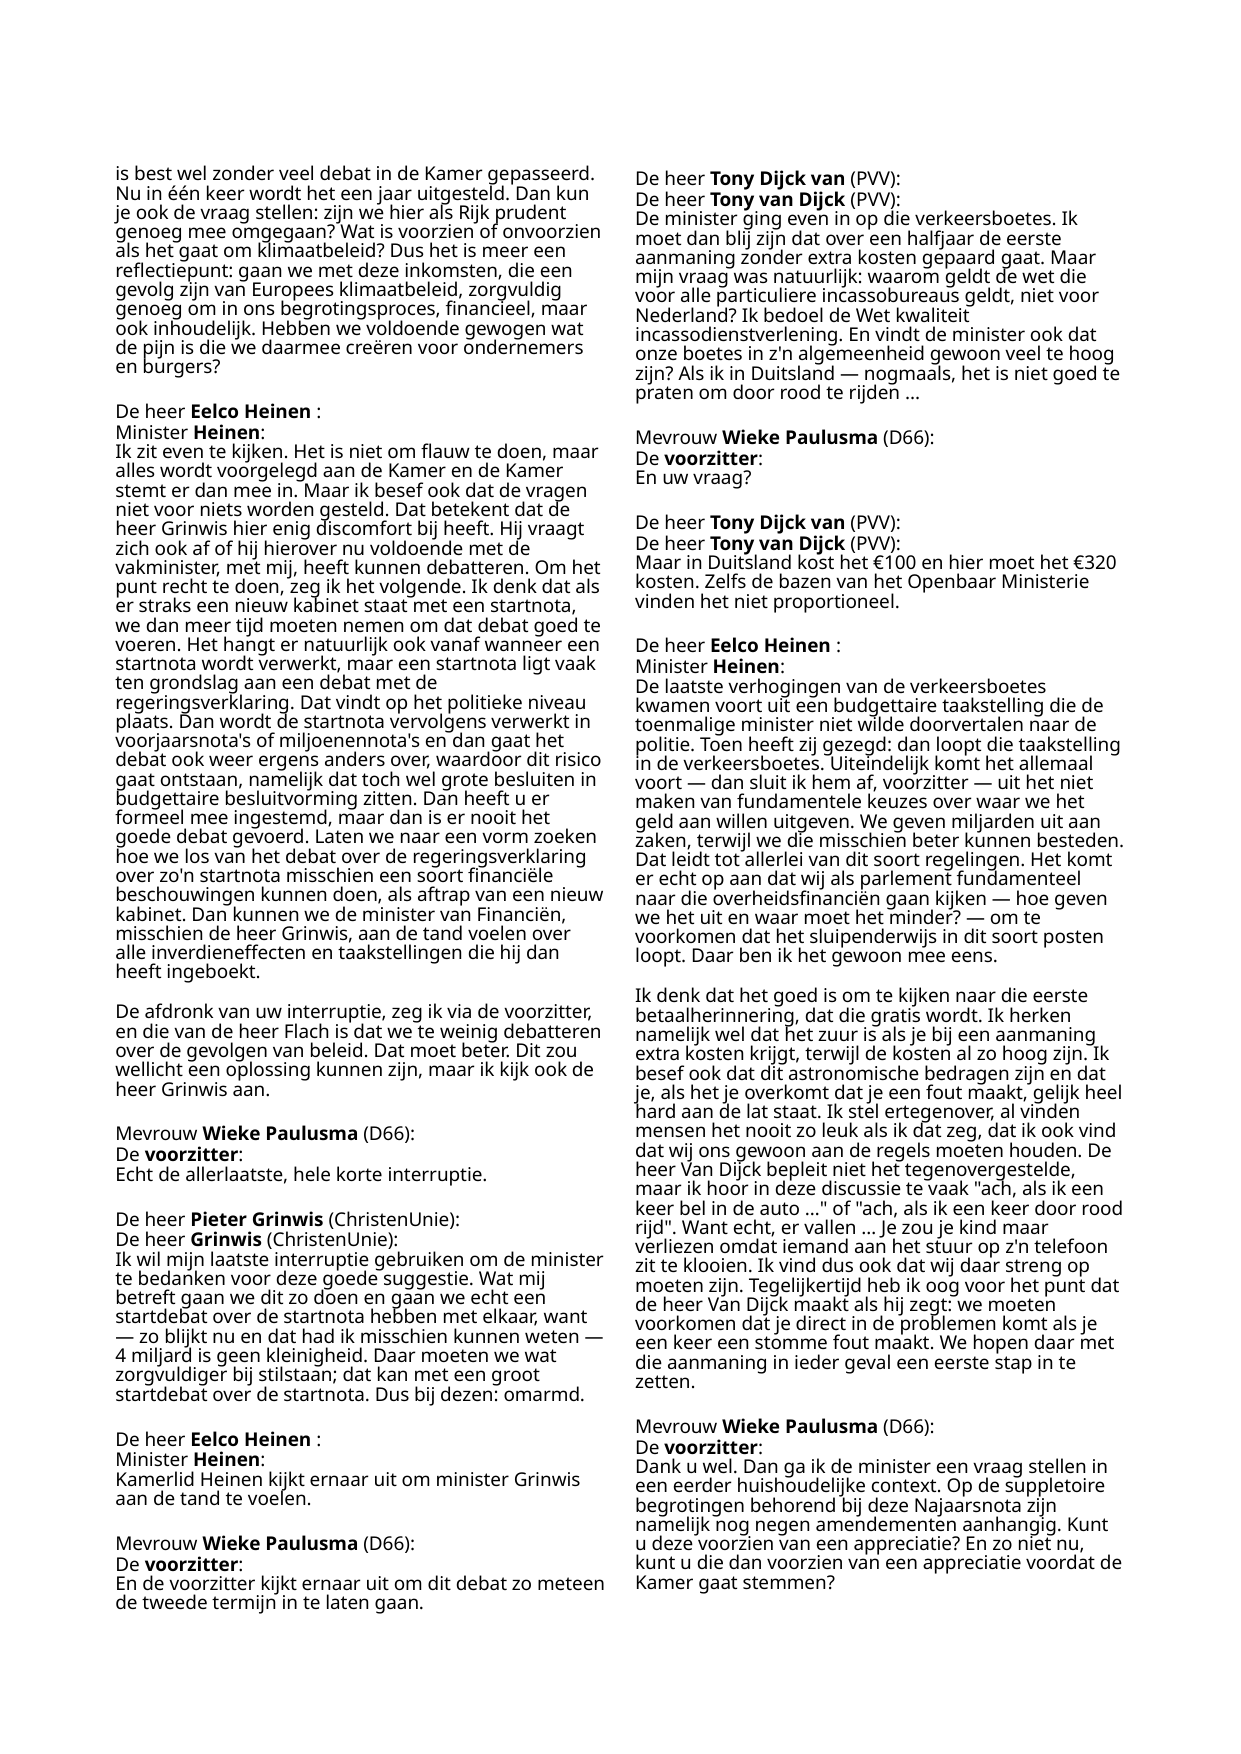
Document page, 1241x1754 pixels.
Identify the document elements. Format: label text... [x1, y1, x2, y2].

text Dank u wel. Dan ga ik de minister een vraag stellen in een eerder huishoudelijke context. Op de suppletoire begrotingen behorend bij deze Najaarsnota zijn namelijk nog negen amendementen aanhangig. Kunt u deze voorzien van een appreciatie? En zo niet nu, kunt u die dan voorzien van een appreciatie voordat de Kamer gaat stemmen? [635, 1458, 1125, 1593]
text De heer Tony Dijck van (PVV): [635, 165, 1125, 191]
text Mevrouw Wieke Paulusma (D66): [635, 424, 1125, 450]
text Minister Heinen: [115, 1451, 605, 1471]
text De laatste verhogingen van de verkeersboetes kwamen voort uit een budgettaire taakstelling die de toenmalige minister niet wilde doorvertalen naar de politie. Toen heeft zij gezegd: dan loopt die taakstelling in de verkeersboetes. Uiteindelijk komt het allemaal voort — dan sluit ik hem af, voorzitter — uit het niet maken van fundamentele keuzes over waar we het geld aan willen uitgeven. We geven miljarden uit aan zaken, terwijl we die misschien beter kunnen besteden. Dat leidt tot allerlei van dit soort regelingen. Het komt er echt op aan dat wij als parlement fundamenteel naar die overheidsfinanciën gaan kijken — hoe geven we het uit en waar moet het minder? — om te voorkomen dat het sluipenderwijs in dit soort posten loopt. Daar ben ik het gewoon mee eens. [635, 678, 1125, 967]
text De heer Tony van Dijck (PVV): [635, 191, 1125, 210]
text De heer Eelco Heinen : [635, 633, 1125, 658]
text De heer Tony Dijck van (PVV): [635, 509, 1125, 535]
text De voorzitter: [115, 1146, 605, 1166]
text De voorzitter: [115, 1556, 605, 1575]
text Ik denk dat het goed is om te kijken naar die eerste betaalherinnering, dat die gratis wordt. Ik herken namelijk wel dat het zuur is als je bij een aanmaning extra kosten krijgt, terwijl de kosten al zo hoog zijn. Ik besef ook dat dit astronomische bedragen zijn en dat je, als het je overkomt dat je een fout maakt, gelijk heel hard aan de lat staat. Ik stel ertegenover, al vinden mensen het nooit zo leuk als ik dat zeg, dat ik ook vind dat wij ons gewoon aan de regels moeten houden. De heer Van Dijck bepleit niet het tegenovergestelde, maar ik hoor in deze discussie te vaak "ach, als ik een keer bel in de auto …" of "ach, als ik een keer door rood rijd". Want echt, er vallen … Je zou je kind maar verliezen omdat iemand aan het stuur op z'n telefoon zit te klooien. Ik vind dus ook dat wij daar streng op moeten zijn. Tegelijkertijd heb ik oog voor het punt dat de heer Van Dijck maakt als hij zegt: we moeten voorkomen dat je direct in de problemen komt als je een keer een stomme fout maakt. We hopen daar met die aanmaning in ieder geval een eerste stap in te zetten. [635, 987, 1125, 1392]
text Minister Heinen: [115, 424, 605, 443]
text De heer Tony van Dijck (PVV): [635, 535, 1125, 554]
text Echt de allerlaatste, hele korte interruptie. [115, 1166, 605, 1185]
text Mevrouw Wieke Paulusma (D66): [115, 1121, 605, 1146]
text De voorzitter: [635, 1439, 1125, 1458]
text Ik wil mijn laatste interruptie gebruiken om de minister te bedanken voor deze goede suggestie. Wat mij betreft gaan we dit zo doen en gaan we echt een startdebat over de startnota hebben met elkaar, want — zo blijkt nu en dat had ik misschien kunnen weten — 4 miljard is geen kleinigheid. Daar moeten we wat zorgvuldiger bij stilstaan; dat kan met een groot startdebat over de startnota. Dus bij dezen: omarmd. [115, 1251, 605, 1405]
text De heer Grinwis (ChristenUnie): [115, 1231, 605, 1251]
text De minister ging even in op die verkeersboetes. Ik moet dan blij zijn dat over een halfjaar de eerste aanmaning zonder extra kosten gepaard gaat. Maar mijn vraag was natuurlijk: waarom geldt de wet die voor alle particuliere incassobureaus geldt, niet voor Nederland? Ik bedoel de Wet kwaliteit incassodienstverlening. En vindt de minister ook dat onze boetes in z'n algemeenheid gewoon veel te hoog zijn? Als ik in Duitsland — nogmaals, het is niet goed te praten om door rood te rijden ... [635, 210, 1125, 403]
text De heer Eelco Heinen : [115, 1426, 605, 1451]
text De heer Pieter Grinwis (ChristenUnie): [115, 1206, 605, 1231]
text Mevrouw Wieke Paulusma (D66): [115, 1530, 605, 1556]
text De voorzitter: [635, 450, 1125, 469]
text Minister Heinen: [635, 658, 1125, 678]
text Kamerlid Heinen kijkt ernaar uit om minister Grinwis aan de tand te voelen. [115, 1471, 605, 1509]
text En de voorzitter kijkt ernaar uit om dit debat zo meteen de tweede termijn in te laten gaan. [115, 1575, 605, 1614]
text Maar in Duitsland kost het €100 en hier moet het €320 kosten. Zelfs de bazen van het Openbaar Ministerie vinden het niet proportioneel. [635, 554, 1125, 612]
text is best wel zonder veel debat in de Kamer gepasseerd. Nu in één keer wordt het een jaar uitgesteld. Dan kun je ook de vraag stellen: zijn we hier als Rijk prudent genoeg mee omgegaan? Wat is voorzien of onvoorzien als het gaat om klimaatbeleid? Dus het is meer een reflectiepunt: gaan we met deze inkomsten, die een gevolg zijn van Europees klimaatbeleid, zorgvuldig genoeg om in ons begrotingsproces, financieel, maar ook inhoudelijk. Hebben we voldoende gewogen wat de pijn is die we daarmee creëren voor ondernemers en burgers? [115, 165, 605, 377]
text Ik zit even te kijken. Het is niet om flauw te doen, maar alles wordt voorgelegd aan de Kamer en de Kamer stemt er dan mee in. Maar ik besef ook dat de vragen niet voor niets worden gesteld. Dat betekent dat de heer Grinwis hier enig discomfort bij heeft. Hij vraagt zich ook af of hij hierover nu voldoende met de vakminister, met mij, heeft kunnen debatteren. Om het punt recht te doen, zeg ik het volgende. Ik denk dat als er straks een nieuw kabinet staat met een startnota, we dan meer tijd moeten nemen om dat debat goed te voeren. Het hangt er natuurlijk ook vanaf wanneer een startnota wordt verwerkt, maar een startnota ligt vaak ten grondslag aan een debat met de regeringsverklaring. Dat vindt op het politieke niveau plaats. Dan wordt de startnota vervolgens verwerkt in voorjaarsnota's of miljoenennota's en dan gaat het debat ook weer ergens anders over, waardoor dit risico gaat ontstaan, namelijk dat toch wel grote besluiten in budgettaire besluitvorming zitten. Dan heeft u er formeel mee ingestemd, maar dan is er nooit het goede debat gevoerd. Laten we naar een vorm zoeken hoe we los van het debat over de regeringsverklaring over zo'n startnota misschien een soort financiële beschouwingen kunnen doen, als aftrap van een nieuw kabinet. Dan kunnen we de minister van Financiën, misschien de heer Grinwis, aan de tand voelen over alle inverdieneffecten en taakstellingen die hij dan heeft ingeboekt. [115, 443, 605, 983]
text De afdronk van uw interruptie, zeg ik via de voorzitter, en die van de heer Flach is dat we te weinig debatteren over de gevolgen van beleid. Dat moet beter. Dit zou wellicht een oplossing kunnen zijn, maar ik kijk ook de heer Grinwis aan. [115, 1003, 605, 1100]
text De heer Eelco Heinen : [115, 398, 605, 424]
text Mevrouw Wieke Paulusma (D66): [635, 1413, 1125, 1439]
text En uw vraag? [635, 469, 1125, 488]
